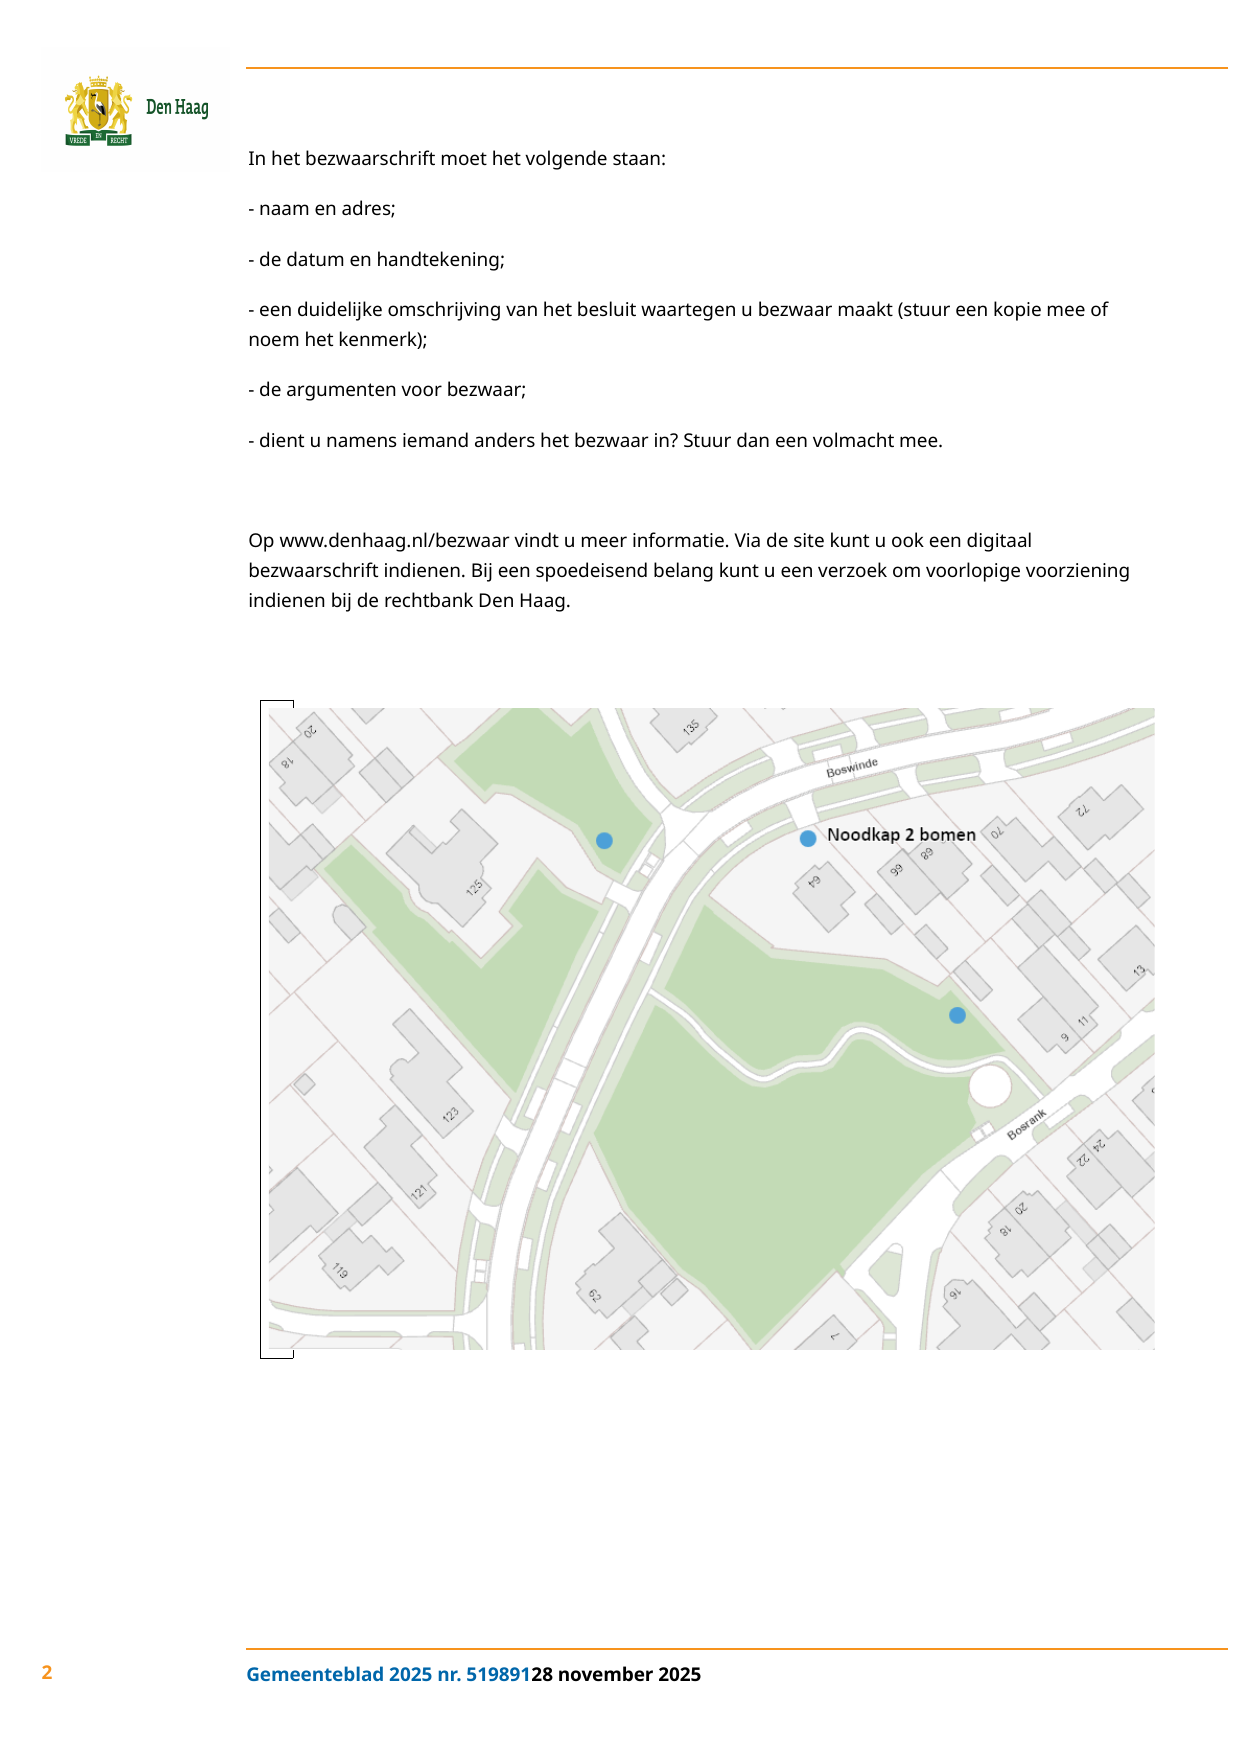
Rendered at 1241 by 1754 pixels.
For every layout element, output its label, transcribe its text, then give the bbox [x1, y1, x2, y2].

text - een duidelijke omschrijving van het besluit waartegen u bezwaar maakt (stuur een kopie mee of noem het kenmerk); [248, 296, 1152, 352]
text In het bezwaarschrift moet het volgende staan: [248, 145, 1152, 171]
picture [41, 47, 231, 172]
text - naam en adres; [248, 196, 1152, 221]
text - dient u namens iemand anders het bezwaar in? Stuur dan een volmacht mee. [248, 427, 1152, 453]
text Op www.denhaag.nl/bezwaar vindt u meer informatie. Via de site kunt u ook een digitaal bezwaarschrift indienen. Bij een spoedeisend belang kunt u een verzoek om voorlopige voorziening indienen bij de rechtbank Den Haag. [248, 528, 1152, 613]
text - de argumenten voor bezwaar; [248, 376, 1152, 402]
text - de datum en handtekening; [248, 246, 1152, 272]
picture [268, 708, 1155, 1350]
